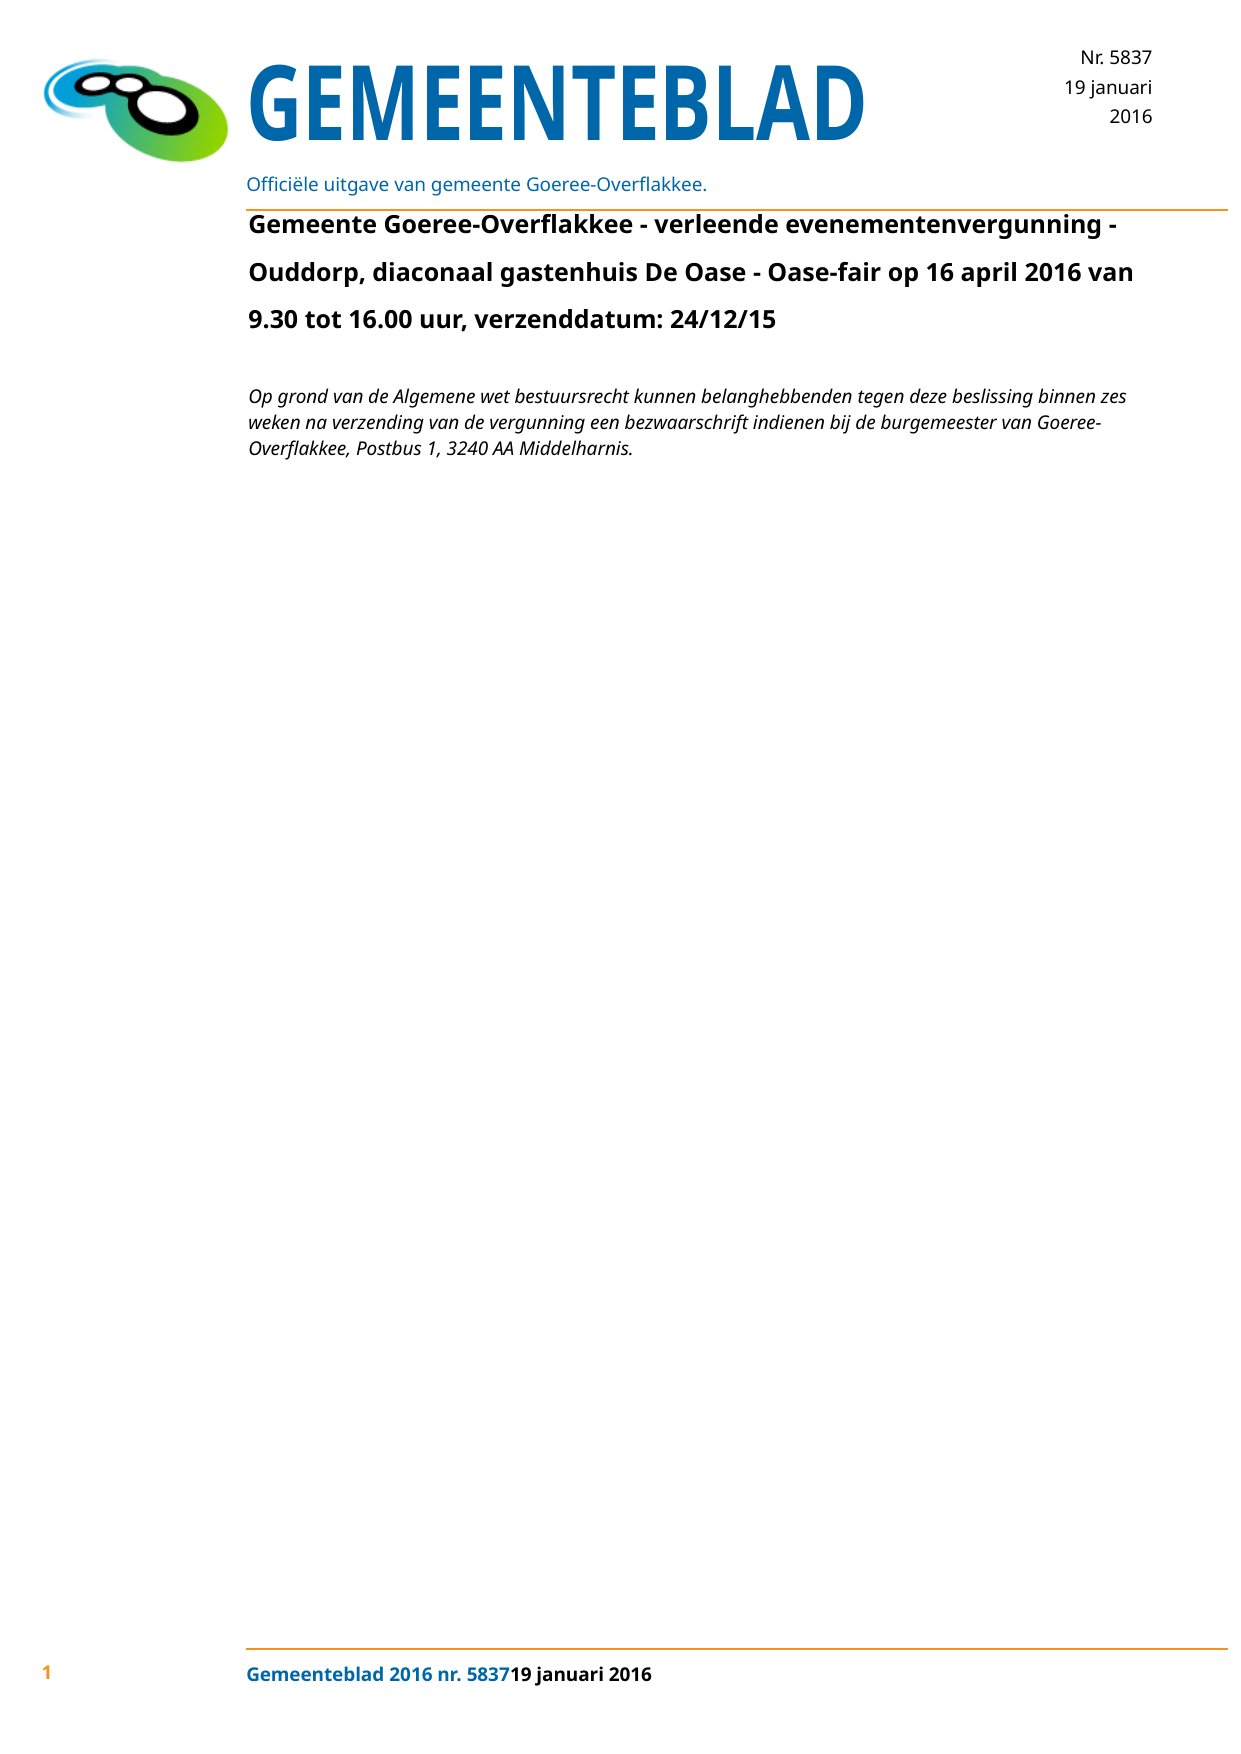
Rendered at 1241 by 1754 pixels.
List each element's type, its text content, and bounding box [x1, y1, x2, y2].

text Op grond van de Algemene wet bestuursrecht kunnen belanghebbenden tegen deze beslissing binnen zes weken na verzending van de vergunning een bezwaarschrift indienen bij de burgemeester van Goeree-Overflakkee, Postbus 1, 3240 AA Middelharnis. [248, 384, 1152, 461]
picture [41, 47, 231, 172]
text Gemeente Goeree-Overflakkee - verleende evenementenvergunning - Ouddorp, diaconaal gastenhuis De Oase - Oase-fair op 16 april 2016 van 9.30 tot 16.00 uur, verzenddatum: 24/12/15 [248, 211, 1152, 336]
